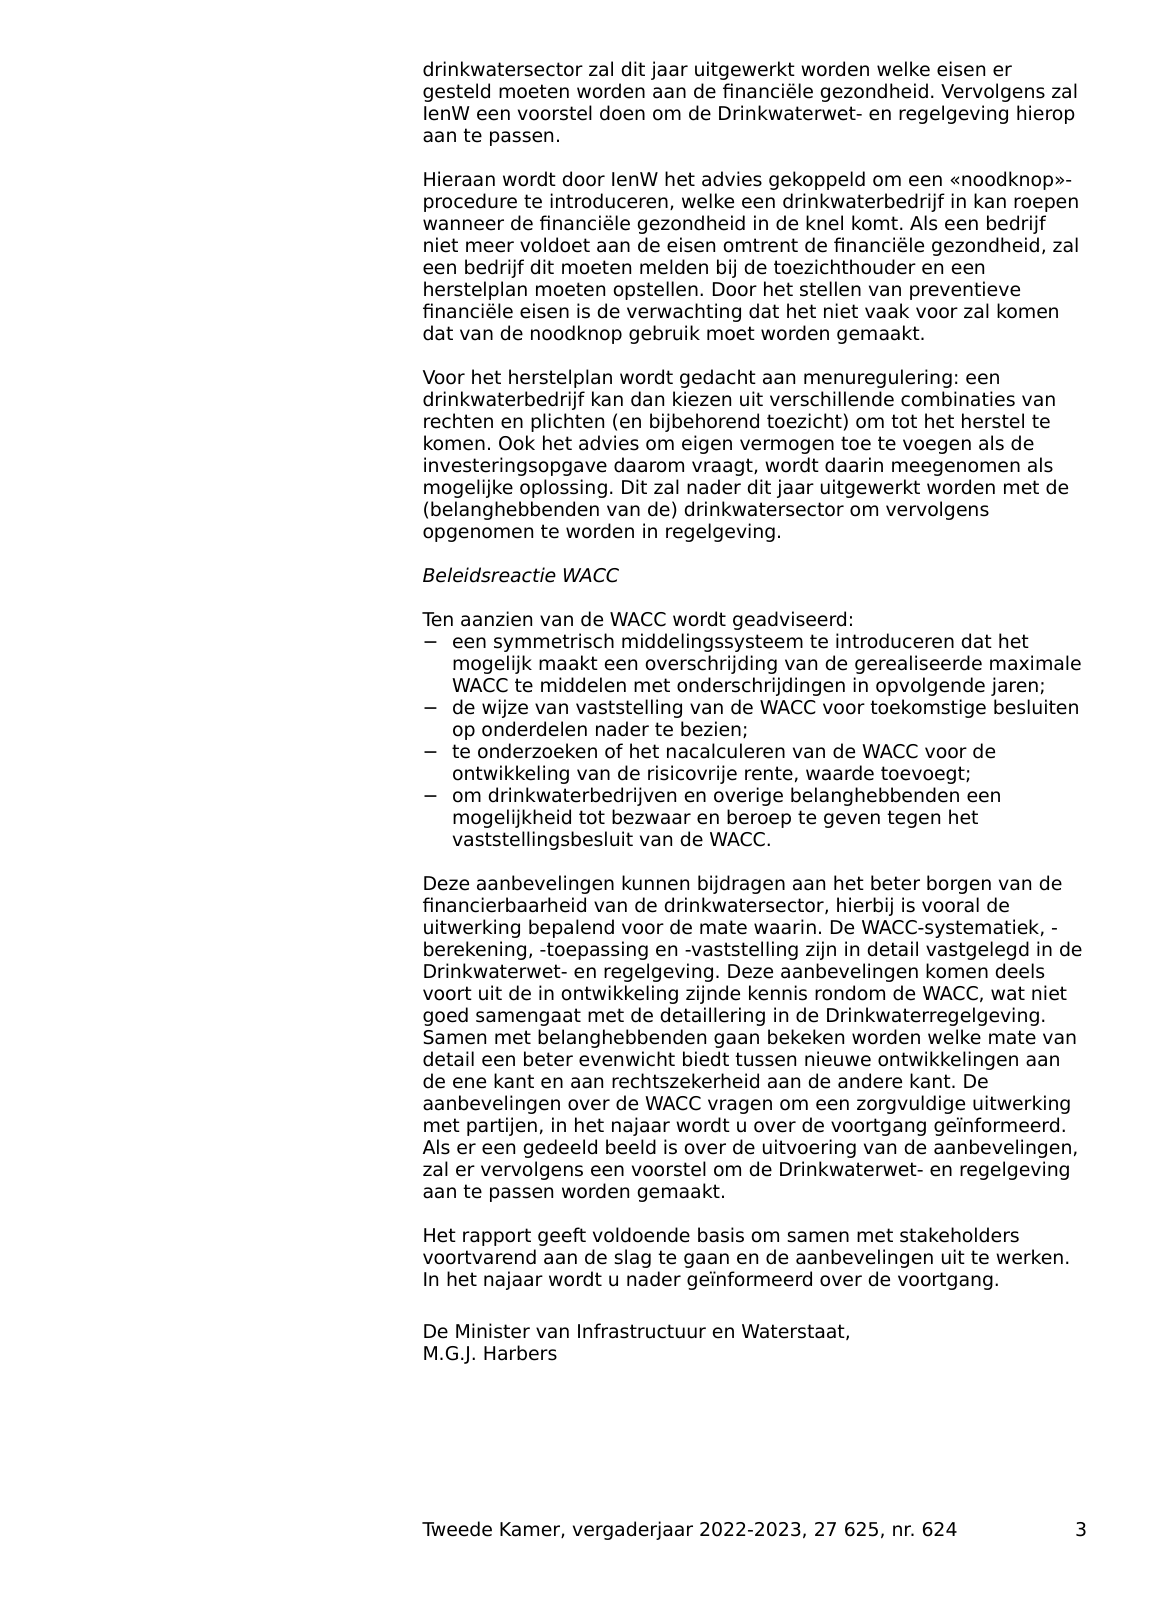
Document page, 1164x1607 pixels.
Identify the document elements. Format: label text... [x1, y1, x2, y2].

text Voor het herstelplan wordt gedacht aan menuregulering: een drinkwaterbedrijf kan dan kiezen uit verschillende combinaties van rechten en plichten (en bijbehorend toezicht) om tot het herstel te komen. Ook het advies om eigen vermogen toe te voegen als de investeringsopgave daarom vraagt, wordt daarin meegenomen als mogelijke oplossing. Dit zal nader dit jaar uitgewerkt worden met de (belanghebbenden van de) drinkwatersector om vervolgens opgenomen te worden in regelgeving. [422, 367, 1087, 543]
text drinkwatersector zal dit jaar uitgewerkt worden welke eisen er gesteld moeten worden aan de financiële gezondheid. Vervolgens zal IenW een voorstel doen om de Drinkwaterwet- en regelgeving hierop aan te passen. [422, 59, 1087, 147]
text − de wijze van vaststelling van de WACC voor toekomstige besluiten op onderdelen nader te bezien; [422, 697, 1087, 741]
text Het rapport geeft voldoende basis om samen met stakeholders voortvarend aan de slag te gaan en de aanbevelingen uit te werken. In het najaar wordt u nader geïnformeerd over de voortgang. [422, 1225, 1087, 1291]
text De Minister van Infrastructuur en Waterstaat, M.G.J. Harbers [422, 1321, 1087, 1365]
text Ten aanzien van de WACC wordt geadviseerd: [422, 609, 1087, 631]
text − om drinkwaterbedrijven en overige belanghebbenden een mogelijkheid tot bezwaar en beroep te geven tegen het vaststellingsbesluit van de WACC. [422, 785, 1087, 851]
text Hieraan wordt door IenW het advies gekoppeld om een «noodknop»-procedure te introduceren, welke een drinkwaterbedrijf in kan roepen wanneer de financiële gezondheid in de knel komt. Als een bedrijf niet meer voldoet aan de eisen omtrent de financiële gezondheid, zal een bedrijf dit moeten melden bij de toezichthouder en een herstelplan moeten opstellen. Door het stellen van preventieve financiële eisen is de verwachting dat het niet vaak voor zal komen dat van de noodknop gebruik moet worden gemaakt. [422, 169, 1087, 345]
text − te onderzoeken of het nacalculeren van de WACC voor de ontwikkeling van de risicovrije rente, waarde toevoegt; [422, 741, 1087, 785]
text Deze aanbevelingen kunnen bijdragen aan het beter borgen van de financierbaarheid van de drinkwatersector, hierbij is vooral de uitwerking bepalend voor de mate waarin. De WACC-systematiek, -berekening, -toepassing en -vaststelling zijn in detail vastgelegd in de Drinkwaterwet- en regelgeving. Deze aanbevelingen komen deels voort uit de in ontwikkeling zijnde kennis rondom de WACC, wat niet goed samengaat met de detaillering in de Drinkwaterregelgeving. Samen met belanghebbenden gaan bekeken worden welke mate van detail een beter evenwicht biedt tussen nieuwe ontwikkelingen aan de ene kant en aan rechtszekerheid aan de andere kant. De aanbevelingen over de WACC vragen om een zorgvuldige uitwerking met partijen, in het najaar wordt u over de voortgang geïnformeerd. Als er een gedeeld beeld is over de uitvoering van de aanbevelingen, zal er vervolgens een voorstel om de Drinkwaterwet- en regelgeving aan te passen worden gemaakt. [422, 873, 1087, 1203]
text − een symmetrisch middelingssysteem te introduceren dat het mogelijk maakt een overschrijding van de gerealiseerde maximale WACC te middelen met onderschrijdingen in opvolgende jaren; [422, 631, 1087, 697]
subtitle Beleidsreactie WACC [422, 565, 1087, 587]
